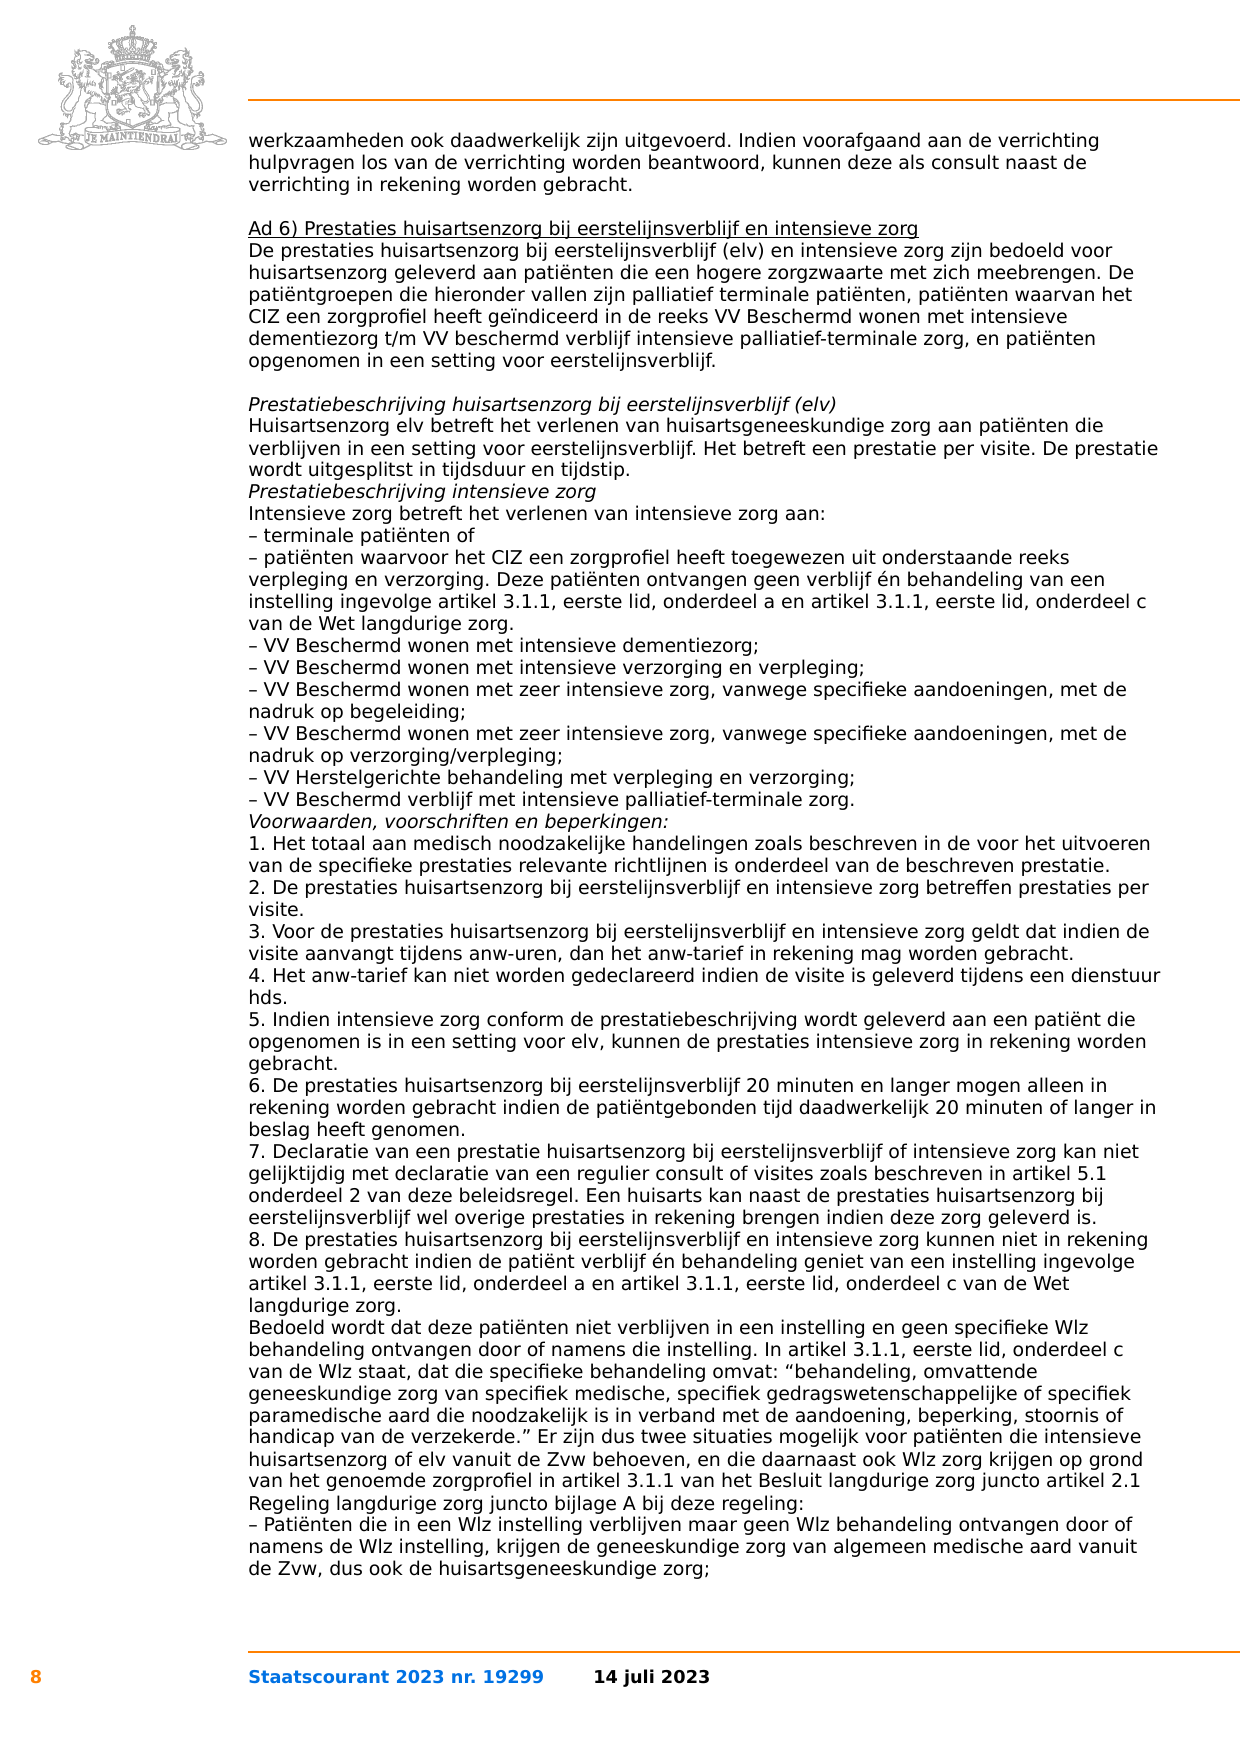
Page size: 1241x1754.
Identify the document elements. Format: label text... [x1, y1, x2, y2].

text – VV Beschermd wonen met zeer intensieve zorg, vanwege specifieke aandoeningen, met de nadruk op begeleiding; [248, 679, 1163, 723]
text 3. Voor de prestaties huisartsenzorg bij eerstelijnsverblijf en intensieve zorg geldt dat indien de visite aanvangt tijdens anw-uren, dan het anw-tarief in rekening mag worden gebracht. [248, 921, 1163, 965]
text – VV Beschermd verblijf met intensieve palliatief-terminale zorg. [248, 789, 1163, 811]
text – VV Beschermd wonen met intensieve dementiezorg; [248, 635, 1163, 657]
text – VV Herstelgerichte behandeling met verpleging en verzorging; [248, 767, 1163, 789]
subtitle Ad 6) Prestaties huisartsenzorg bij eerstelijnsverblijf en intensieve zorg [248, 218, 1163, 240]
text 4. Het anw-tarief kan niet worden gedeclareerd indien de visite is geleverd tijdens een dienstuur hds. [248, 965, 1163, 1009]
text Voorwaarden, voorschriften en beperkingen: [248, 811, 1163, 833]
text Huisartsenzorg elv betreft het verlenen van huisartsgeneeskundige zorg aan patiënten die verblijven in een setting voor eerstelijnsverblijf. Het betreft een prestatie per visite. De prestatie wordt uitgesplitst in tijdsduur en tijdstip. [248, 415, 1163, 481]
text – terminale patiënten of [248, 525, 1163, 547]
text 1. Het totaal aan medisch noodzakelijke handelingen zoals beschreven in de voor het uitvoeren van de specifieke prestaties relevante richtlijnen is onderdeel van de beschreven prestatie. [248, 833, 1163, 877]
text – VV Beschermd wonen met intensieve verzorging en verpleging; [248, 657, 1163, 679]
text Intensieve zorg betreft het verlenen van intensieve zorg aan: [248, 503, 1163, 525]
text 2. De prestaties huisartsenzorg bij eerstelijnsverblijf en intensieve zorg betreffen prestaties per visite. [248, 877, 1163, 921]
text 6. De prestaties huisartsenzorg bij eerstelijnsverblijf 20 minuten en langer mogen alleen in rekening worden gebracht indien de patiëntgebonden tijd daadwerkelijk 20 minuten of langer in beslag heeft genomen. [248, 1075, 1163, 1141]
text 7. Declaratie van een prestatie huisartsenzorg bij eerstelijnsverblijf of intensieve zorg kan niet gelijktijdig met declaratie van een regulier consult of visites zoals beschreven in artikel 5.1 onderdeel 2 van deze beleidsregel. Een huisarts kan naast de prestaties huisartsenzorg bij eerstelijnsverblijf wel overige prestaties in rekening brengen indien deze zorg geleverd is. [248, 1141, 1163, 1229]
picture [38, 25, 227, 150]
text – VV Beschermd wonen met zeer intensieve zorg, vanwege specifieke aandoeningen, met de nadruk op verzorging/verpleging; [248, 723, 1163, 767]
text Prestatiebeschrijving intensieve zorg [248, 481, 1163, 503]
text 8. De prestaties huisartsenzorg bij eerstelijnsverblijf en intensieve zorg kunnen niet in rekening worden gebracht indien de patiënt verblijf én behandeling geniet van een instelling ingevolge artikel 3.1.1, eerste lid, onderdeel a en artikel 3.1.1, eerste lid, onderdeel c van de Wet langdurige zorg. [248, 1229, 1163, 1317]
text werkzaamheden ook daadwerkelijk zijn uitgevoerd. Indien voorafgaand aan de verrichting hulpvragen los van de verrichting worden beantwoord, kunnen deze als consult naast de verrichting in rekening worden gebracht. [248, 130, 1163, 196]
subtitle Prestatiebeschrijving huisartsenzorg bij eerstelijnsverblijf (elv) [248, 393, 1163, 415]
text Bedoeld wordt dat deze patiënten niet verblijven in een instelling en geen specifieke Wlz behandeling ontvangen door of namens die instelling. In artikel 3.1.1, eerste lid, onderdeel c van de Wlz staat, dat die specifieke behandeling omvat: “behandeling, omvattende geneeskundige zorg van specifiek medische, specifiek gedragswetenschappelijke of specifiek paramedische aard die noodzakelijk is in verband met de aandoening, beperking, stoornis of handicap van de verzekerde.” Er zijn dus twee situaties mogelijk voor patiënten die intensieve huisartsenzorg of elv vanuit de Zvw behoeven, en die daarnaast ook Wlz zorg krijgen op grond van het genoemde zorgprofiel in artikel 3.1.1 van het Besluit langdurige zorg juncto artikel 2.1 Regeling langdurige zorg juncto bijlage A bij deze regeling: [248, 1317, 1163, 1514]
text – patiënten waarvoor het CIZ een zorgprofiel heeft toegewezen uit onderstaande reeks verpleging en verzorging. Deze patiënten ontvangen geen verblijf én behandeling van een instelling ingevolge artikel 3.1.1, eerste lid, onderdeel a en artikel 3.1.1, eerste lid, onderdeel c van de Wet langdurige zorg. [248, 547, 1163, 635]
text 5. Indien intensieve zorg conform de prestatiebeschrijving wordt geleverd aan een patiënt die opgenomen is in een setting voor elv, kunnen de prestaties intensieve zorg in rekening worden gebracht. [248, 1009, 1163, 1075]
text – Patiënten die in een Wlz instelling verblijven maar geen Wlz behandeling ontvangen door of namens de Wlz instelling, krijgen de geneeskundige zorg van algemeen medische aard vanuit de Zvw, dus ook de huisartsgeneeskundige zorg; [248, 1514, 1163, 1580]
text De prestaties huisartsenzorg bij eerstelijnsverblijf (elv) en intensieve zorg zijn bedoeld voor huisartsenzorg geleverd aan patiënten die een hogere zorgzwaarte met zich meebrengen. De patiëntgroepen die hieronder vallen zijn palliatief terminale patiënten, patiënten waarvan het CIZ een zorgprofiel heeft geïndiceerd in de reeks VV Beschermd wonen met intensieve dementiezorg t/m VV beschermd verblijf intensieve palliatief-terminale zorg, en patiënten opgenomen in een setting voor eerstelijnsverblijf. [248, 240, 1163, 372]
